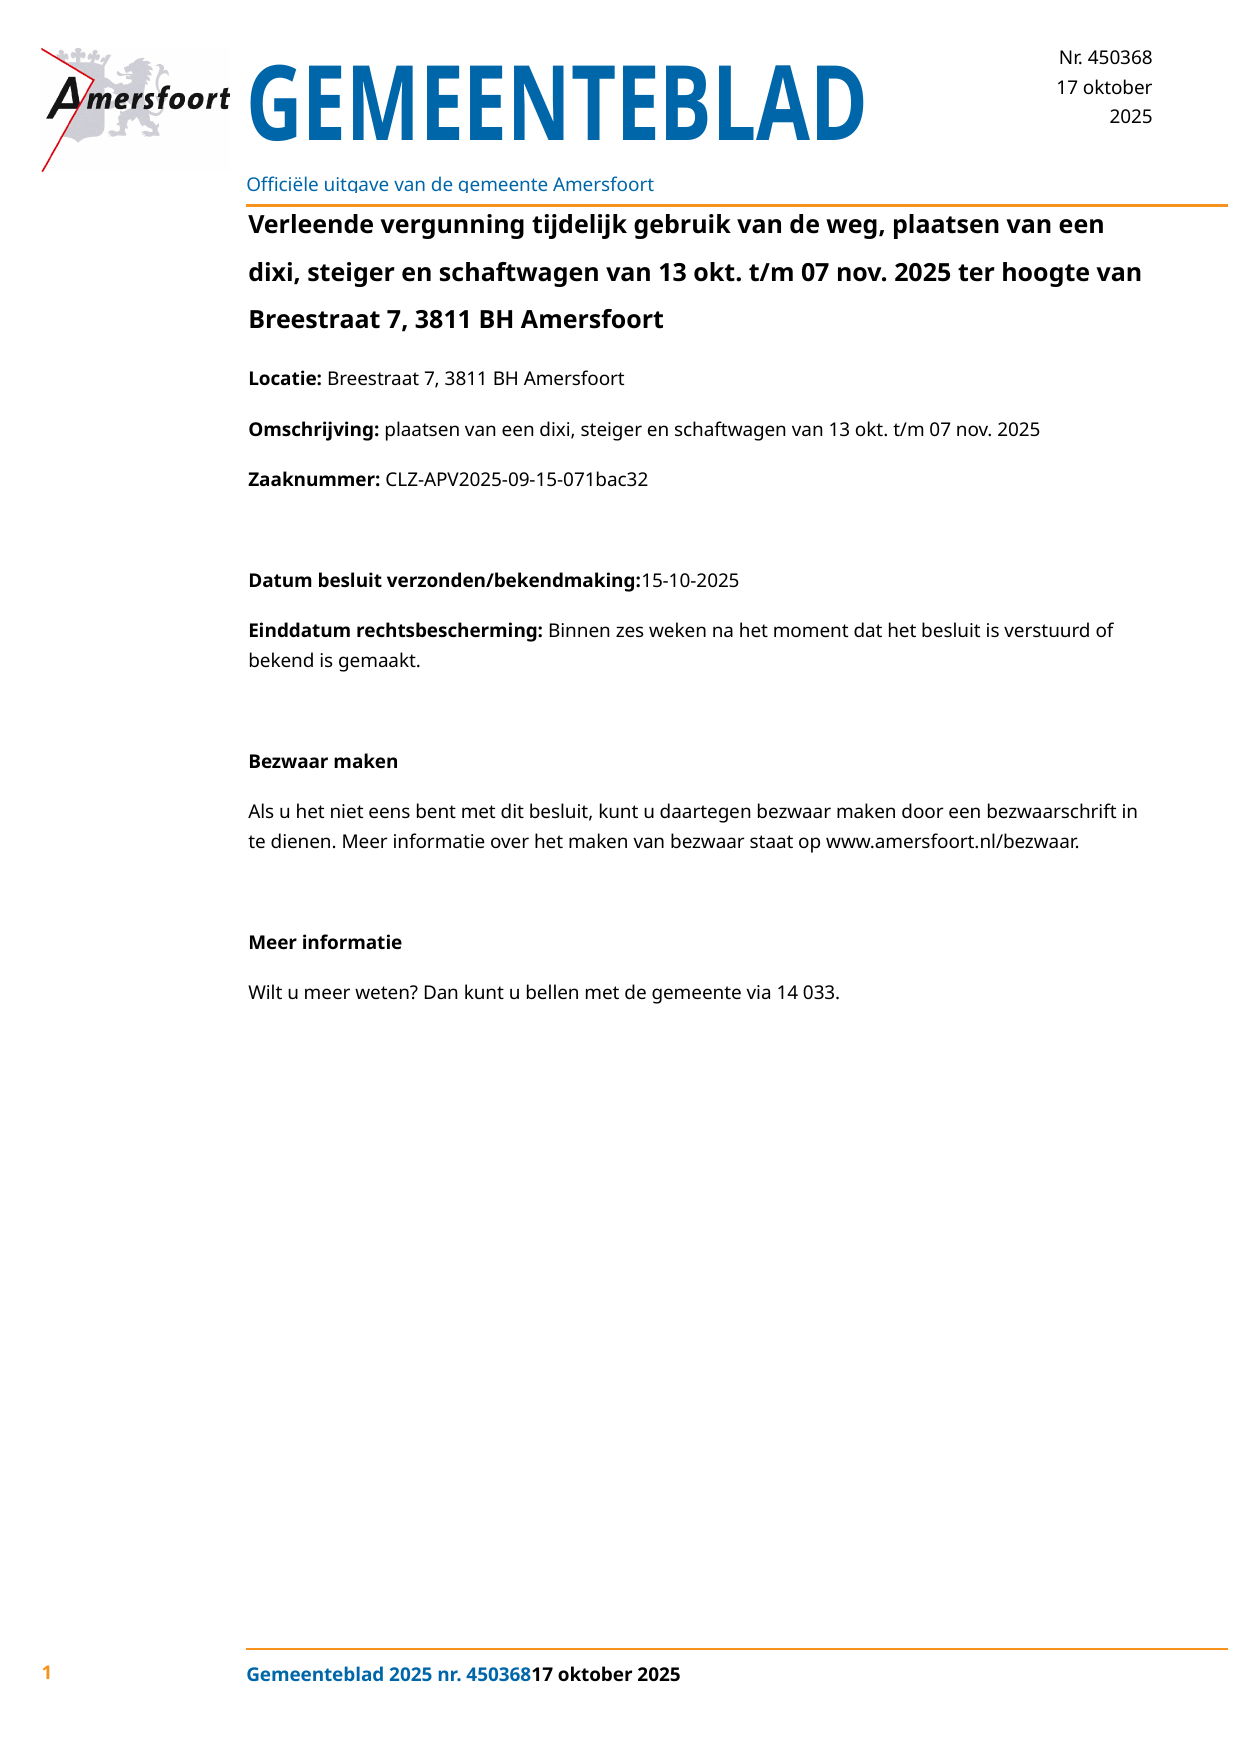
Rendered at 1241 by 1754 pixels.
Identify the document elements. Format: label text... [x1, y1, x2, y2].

text Verleende vergunning tijdelijk gebruik van de weg, plaatsen van een dixi, steiger en schaftwagen van 13 okt. t/m 07 nov. 2025 ter hoogte van Breestraat 7, 3811 BH Amersfoort [248, 207, 1152, 336]
text Als u het niet eens bent met dit besluit, kunt u daartegen bezwaar maken door een bezwaarschrift in te dienen. Meer informatie over het maken van bezwaar staat op www.amersfoort.nl/bezwaar. [248, 798, 1152, 854]
text Locatie: Breestraat 7, 3811 BH Amersfoort [248, 366, 1152, 391]
text Omschrijving: plaatsen van een dixi, steiger en schaftwagen van 13 okt. t/m 07 nov. 2025 [248, 416, 1152, 442]
text Einddatum rechtsbescherming: Binnen zes weken na het moment dat het besluit is verstuurd of bekend is gemaakt. [248, 618, 1152, 673]
text Zaaknummer: CLZ-APV2025-09-15-071bac32 [248, 466, 1152, 492]
text Wilt u meer weten? Dan kunt u bellen met de gemeente via 14 033. [248, 979, 1152, 1005]
text Meer informatie [248, 929, 1152, 954]
text Datum besluit verzonden/bekendmaking:15-10-2025 [248, 567, 1152, 593]
text Bezwaar maken [248, 748, 1152, 774]
picture [41, 47, 231, 172]
